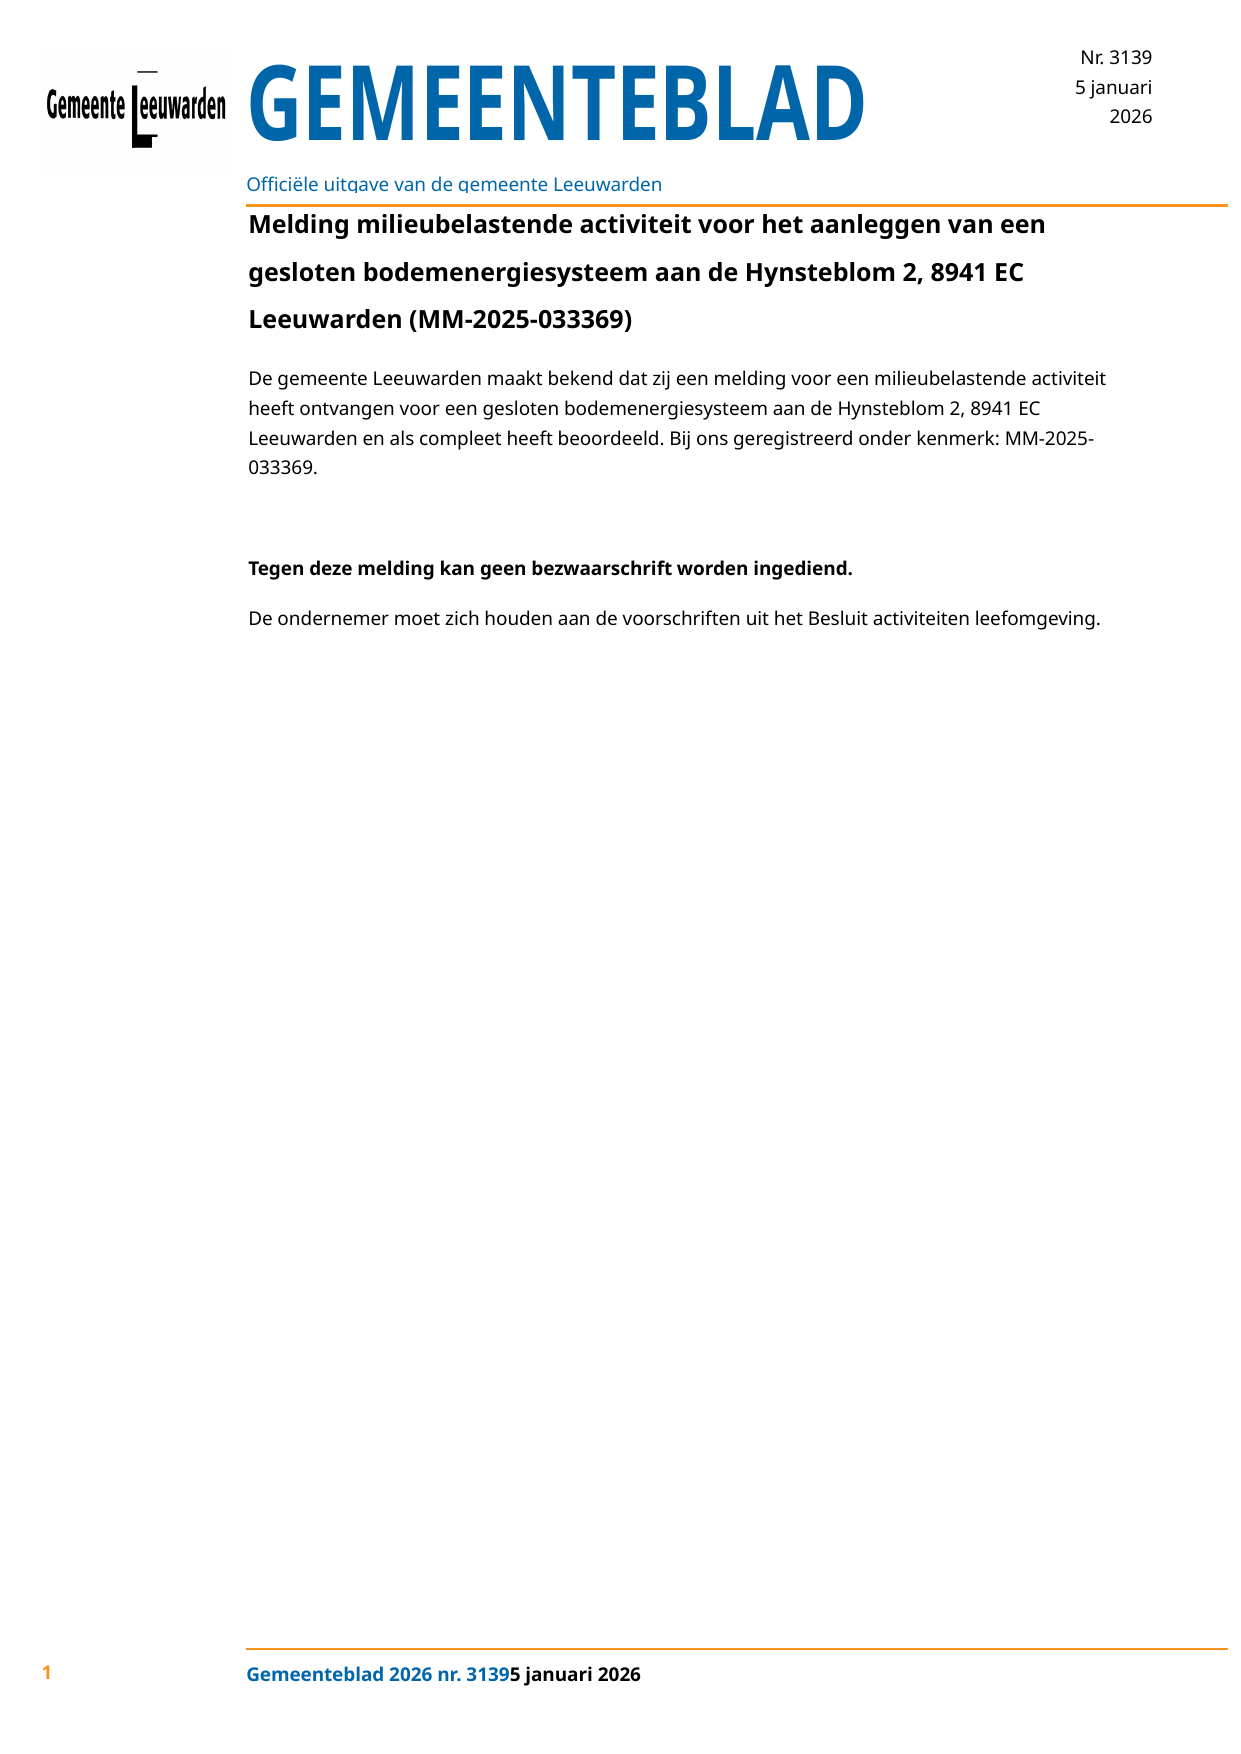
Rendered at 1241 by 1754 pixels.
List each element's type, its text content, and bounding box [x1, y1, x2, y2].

text De gemeente Leeuwarden maakt bekend dat zij een melding voor een milieubelastende activiteit heeft ontvangen voor een gesloten bodemenergiesysteem aan de Hynsteblom 2, 8941 EC Leeuwarden en als compleet heeft beoordeeld. Bij ons geregistreerd onder kenmerk: MM-2025-033369. [248, 366, 1152, 480]
text Melding milieubelastende activiteit voor het aanleggen van een gesloten bodemenergiesysteem aan de Hynsteblom 2, 8941 EC Leeuwarden (MM-2025-033369) [248, 207, 1152, 336]
text De ondernemer moet zich houden aan de voorschriften uit het Besluit activiteiten leefomgeving. [248, 606, 1152, 631]
picture [41, 47, 231, 172]
text Tegen deze melding kan geen bezwaarschrift worden ingediend. [248, 555, 1152, 581]
